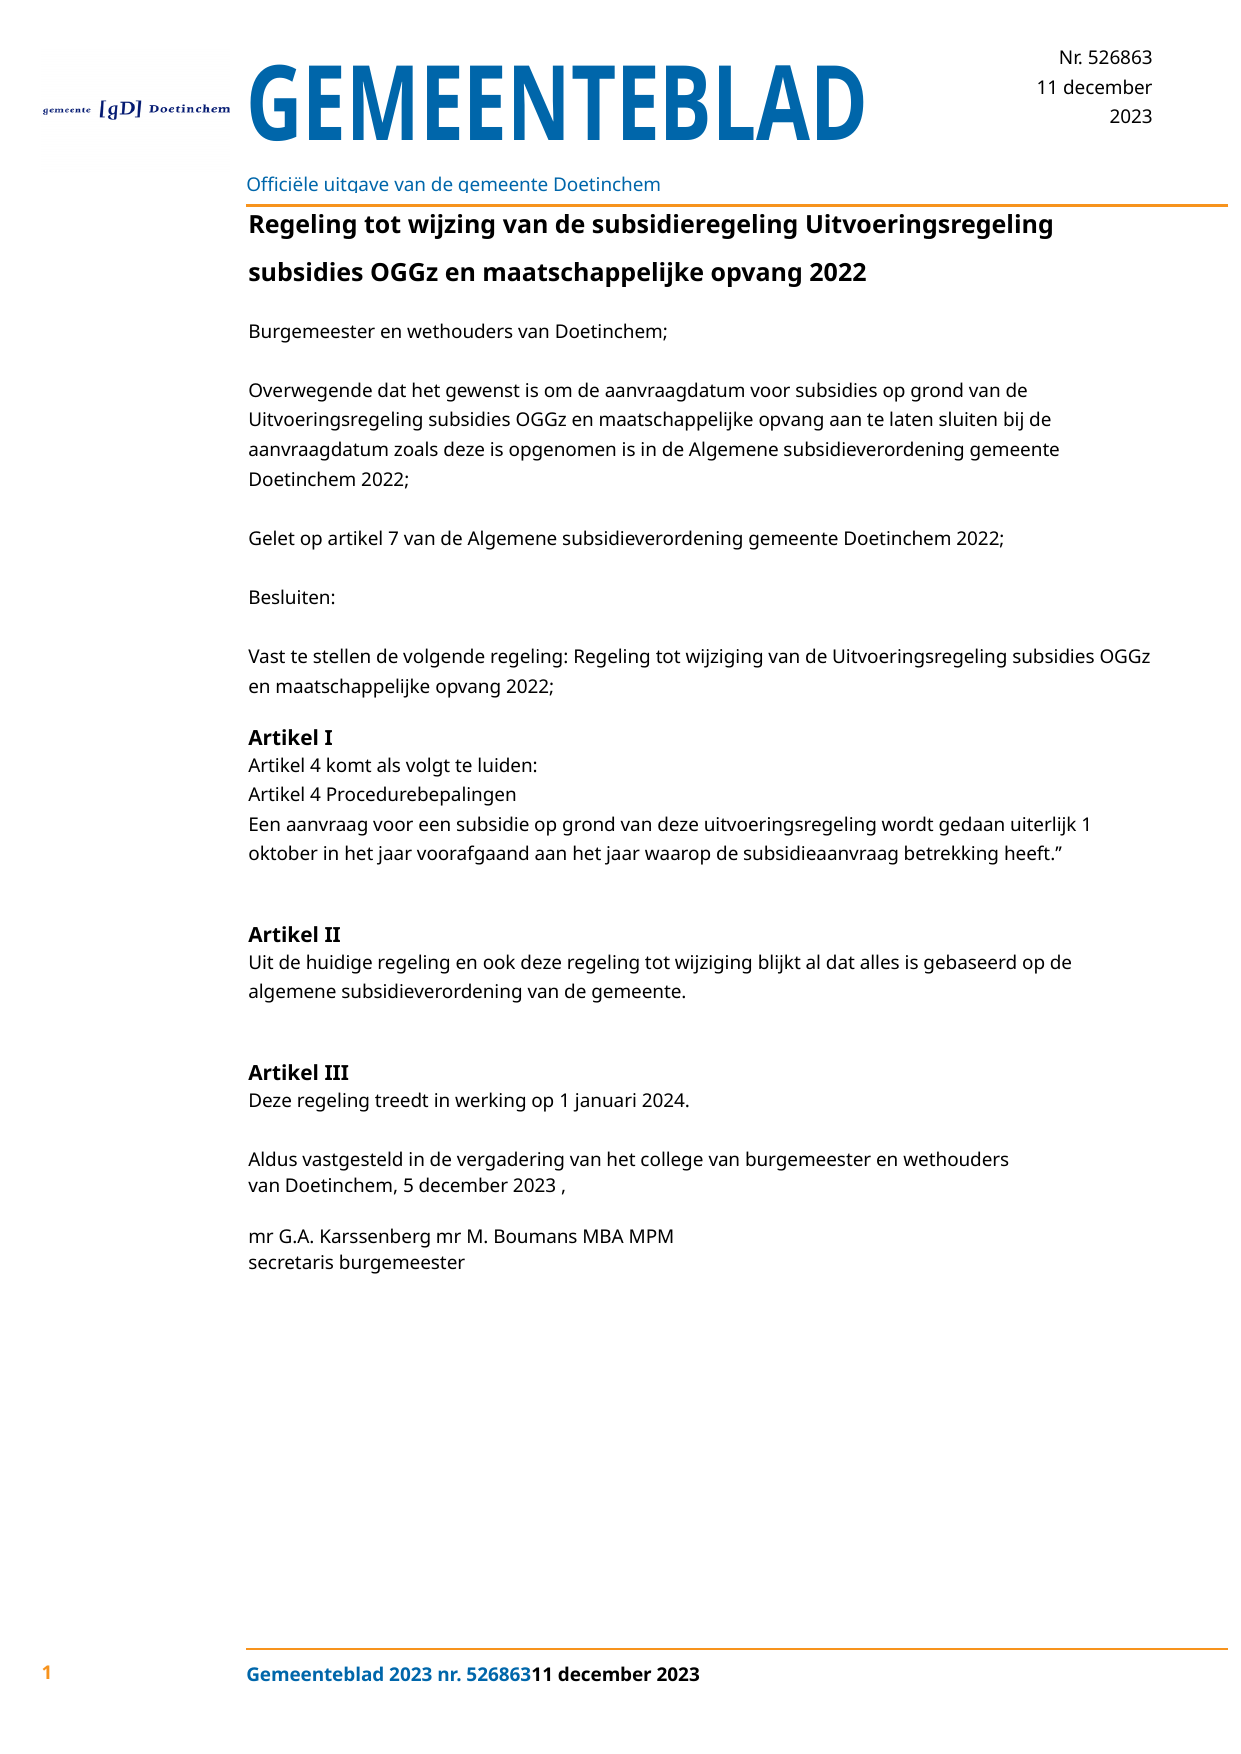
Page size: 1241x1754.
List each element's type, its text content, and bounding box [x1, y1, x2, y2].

text Artikel III [248, 1058, 1152, 1087]
text Artikel 4 Procedurebepalingen [248, 781, 1152, 807]
text secretaris burgemeester [248, 1249, 1152, 1275]
text mr G.A. Karssenberg mr M. Boumans MBA MPM [248, 1223, 1152, 1249]
text Regeling tot wijzing van de subsidieregeling Uitvoeringsregeling subsidies OGGz en maatschappelijke opvang 2022 [248, 207, 1152, 288]
text Een aanvraag voor een subsidie op grond van deze uitvoeringsregeling wordt gedaan uiterlijk 1 oktober in het jaar voorafgaand aan het jaar waarop de subsidieaanvraag betrekking heeft.’’ [248, 811, 1152, 866]
picture [41, 47, 231, 172]
text Vast te stellen de volgende regeling: Regeling tot wijziging van de Uitvoeringsregeling subsidies OGGz en maatschappelijke opvang 2022; [248, 643, 1152, 699]
text Besluiten: [248, 584, 1152, 610]
text Artikel I [248, 723, 1152, 752]
text Artikel 4 komt als volgt te luiden: [248, 752, 1152, 777]
text Artikel II [248, 921, 1152, 949]
text Overwegende dat het gewenst is om de aanvraagdatum voor subsidies op grond van de Uitvoeringsregeling subsidies OGGz en maatschappelijke opvang aan te laten sluiten bij de aanvraagdatum zoals deze is opgenomen is in de Algemene subsidieverordening gemeente Doetinchem 2022; [248, 377, 1152, 492]
text Deze regeling treedt in werking op 1 januari 2024. [248, 1087, 1152, 1113]
text Gelet op artikel 7 van de Algemene subsidieverordening gemeente Doetinchem 2022; [248, 525, 1152, 551]
text Uit de huidige regeling en ook deze regeling tot wijziging blijkt al dat alles is gebaseerd op de algemene subsidieverordening van de gemeente. [248, 949, 1152, 1004]
text Aldus vastgesteld in de vergadering van het college van burgemeester en wethouders [248, 1146, 1152, 1172]
text Burgemeester en wethouders van Doetinchem; [248, 318, 1152, 344]
text van Doetinchem, 5 december 2023 , [248, 1172, 1152, 1198]
